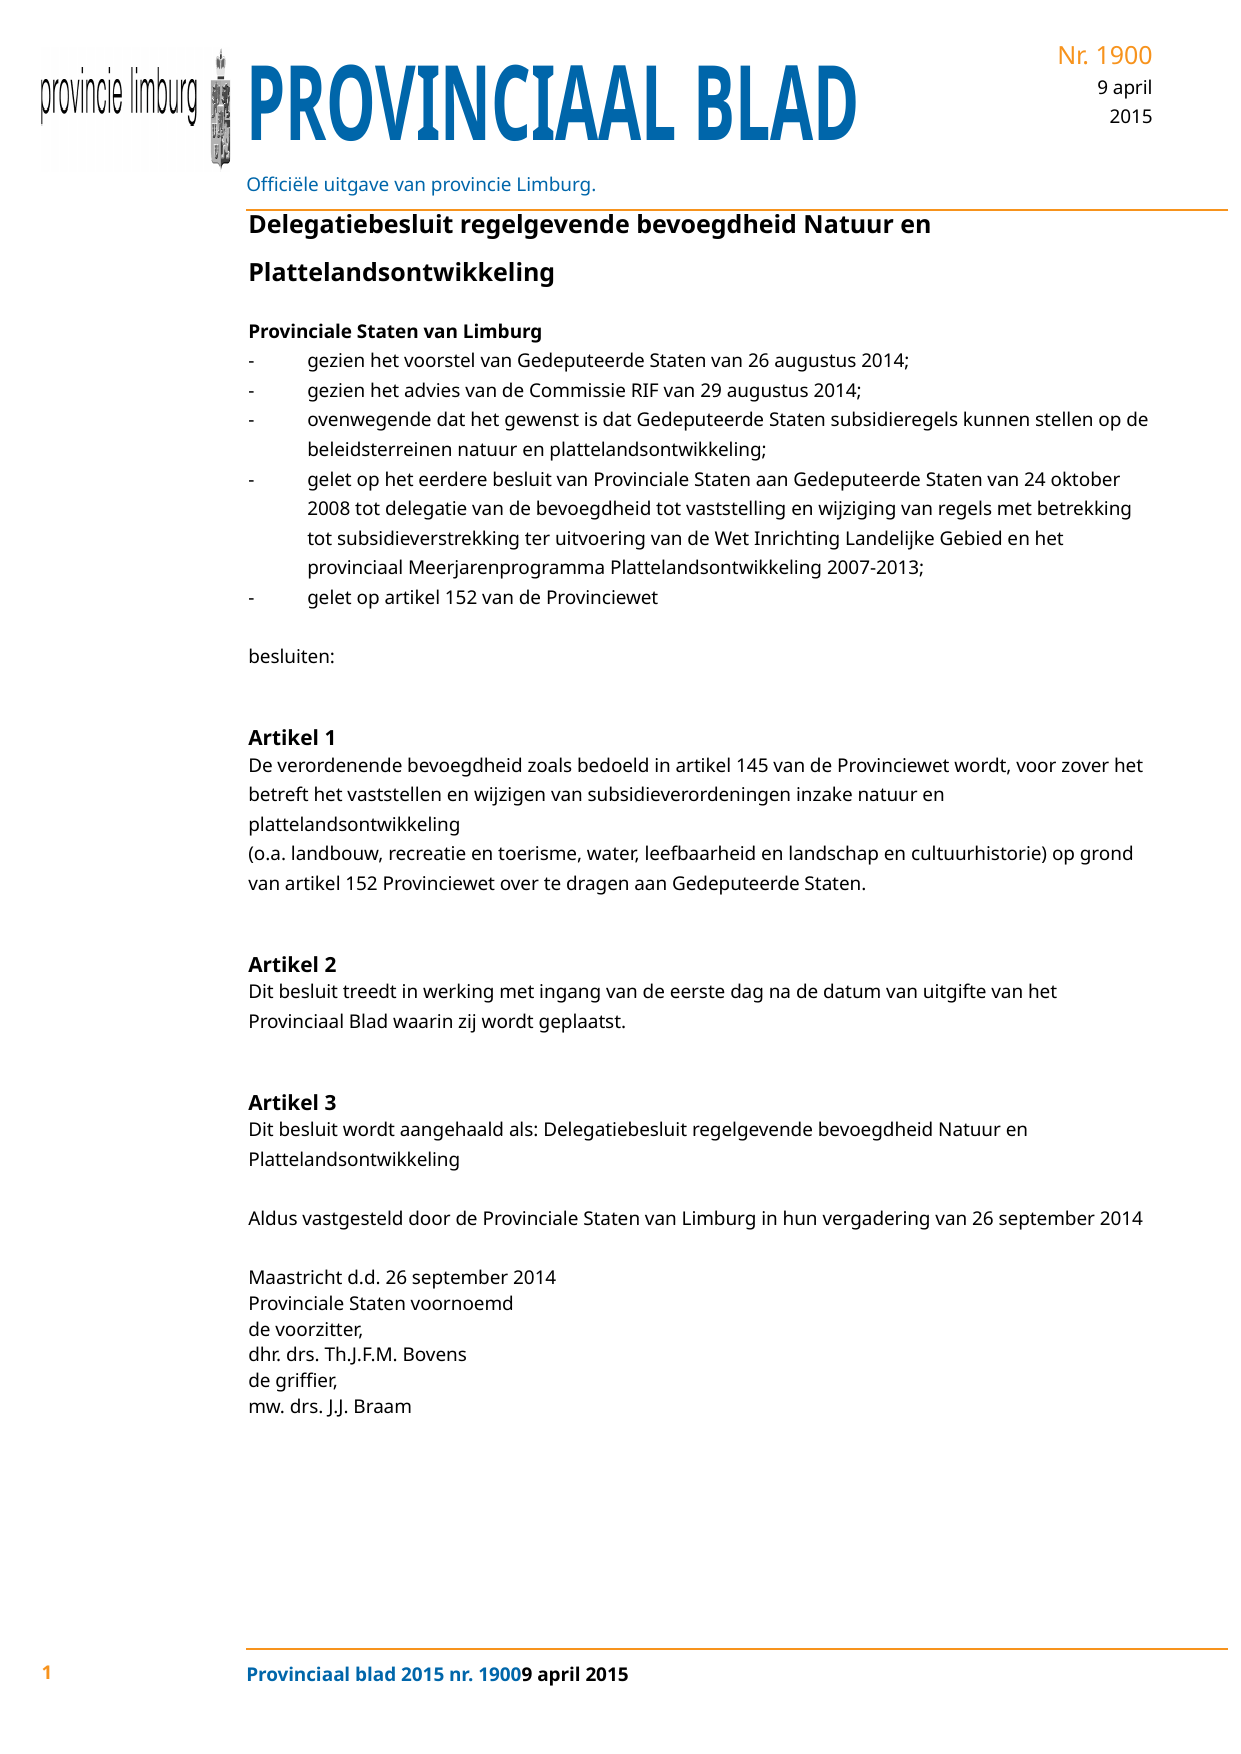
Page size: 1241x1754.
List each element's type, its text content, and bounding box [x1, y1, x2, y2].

text Artikel 3 [248, 1088, 1152, 1117]
text de griffier, [248, 1367, 1152, 1393]
list gezien het advies van de Commissie RIF van 29 augustus 2014; [248, 377, 1152, 403]
list gezien het voorstel van Gedeputeerde Staten van 26 augustus 2014; [248, 347, 1152, 373]
text de voorzitter, [248, 1316, 1152, 1342]
text Artikel 2 [248, 950, 1152, 978]
text Dit besluit wordt aangehaald als: Delegatiebesluit regelgevende bevoegdheid Natuur en Plattelandsontwikkeling [248, 1117, 1152, 1172]
text Maastricht d.d. 26 september 2014 [248, 1264, 1152, 1290]
text Provinciale Staten voornoemd [248, 1290, 1152, 1316]
text (o.a. landbouw, recreatie en toerisme, water, leefbaarheid en landschap en cultuurhistorie) op grond van artikel 152 Provinciewet over te dragen aan Gedeputeerde Staten. [248, 841, 1152, 896]
text Aldus vastgesteld door de Provinciale Staten van Limburg in hun vergadering van 26 september 2014 [248, 1205, 1152, 1231]
text Artikel 1 [248, 723, 1152, 752]
text dhr. drs. Th.J.F.M. Bovens [248, 1342, 1152, 1367]
text mw. drs. J.J. Braam [248, 1393, 1152, 1419]
text Delegatiebesluit regelgevende bevoegdheid Natuur en Plattelandsontwikkeling [248, 211, 1152, 288]
list gelet op artikel 152 van de Provinciewet [248, 584, 1152, 610]
text Dit besluit treedt in werking met ingang van de eerste dag na de datum van uitgifte van het Provinciaal Blad waarin zij wordt geplaatst. [248, 978, 1152, 1034]
list ovenwegende dat het gewenst is dat Gedeputeerde Staten subsidieregels kunnen stellen op de beleidsterreinen natuur en plattelandsontwikkeling; [248, 407, 1152, 462]
list gelet op het eerdere besluit van Provinciale Staten aan Gedeputeerde Staten van 24 oktober 2008 tot delegatie van de bevoegdheid tot vaststelling en wijziging van regels met betrekking tot subsidieverstrekking ter uitvoering van de Wet Inrichting Landelijke Gebied en het provinciaal Meerjarenprogramma Plattelandsontwikkeling 2007-2013; [248, 466, 1152, 580]
picture [41, 47, 231, 172]
text Provinciale Staten van Limburg [248, 318, 1152, 344]
text besluiten: [248, 643, 1152, 669]
text De verordenende bevoegdheid zoals bedoeld in artikel 145 van de Provinciewet wordt, voor zover het betreft het vaststellen en wijzigen van subsidieverordeningen inzake natuur en plattelandsontwikkeling [248, 752, 1152, 837]
